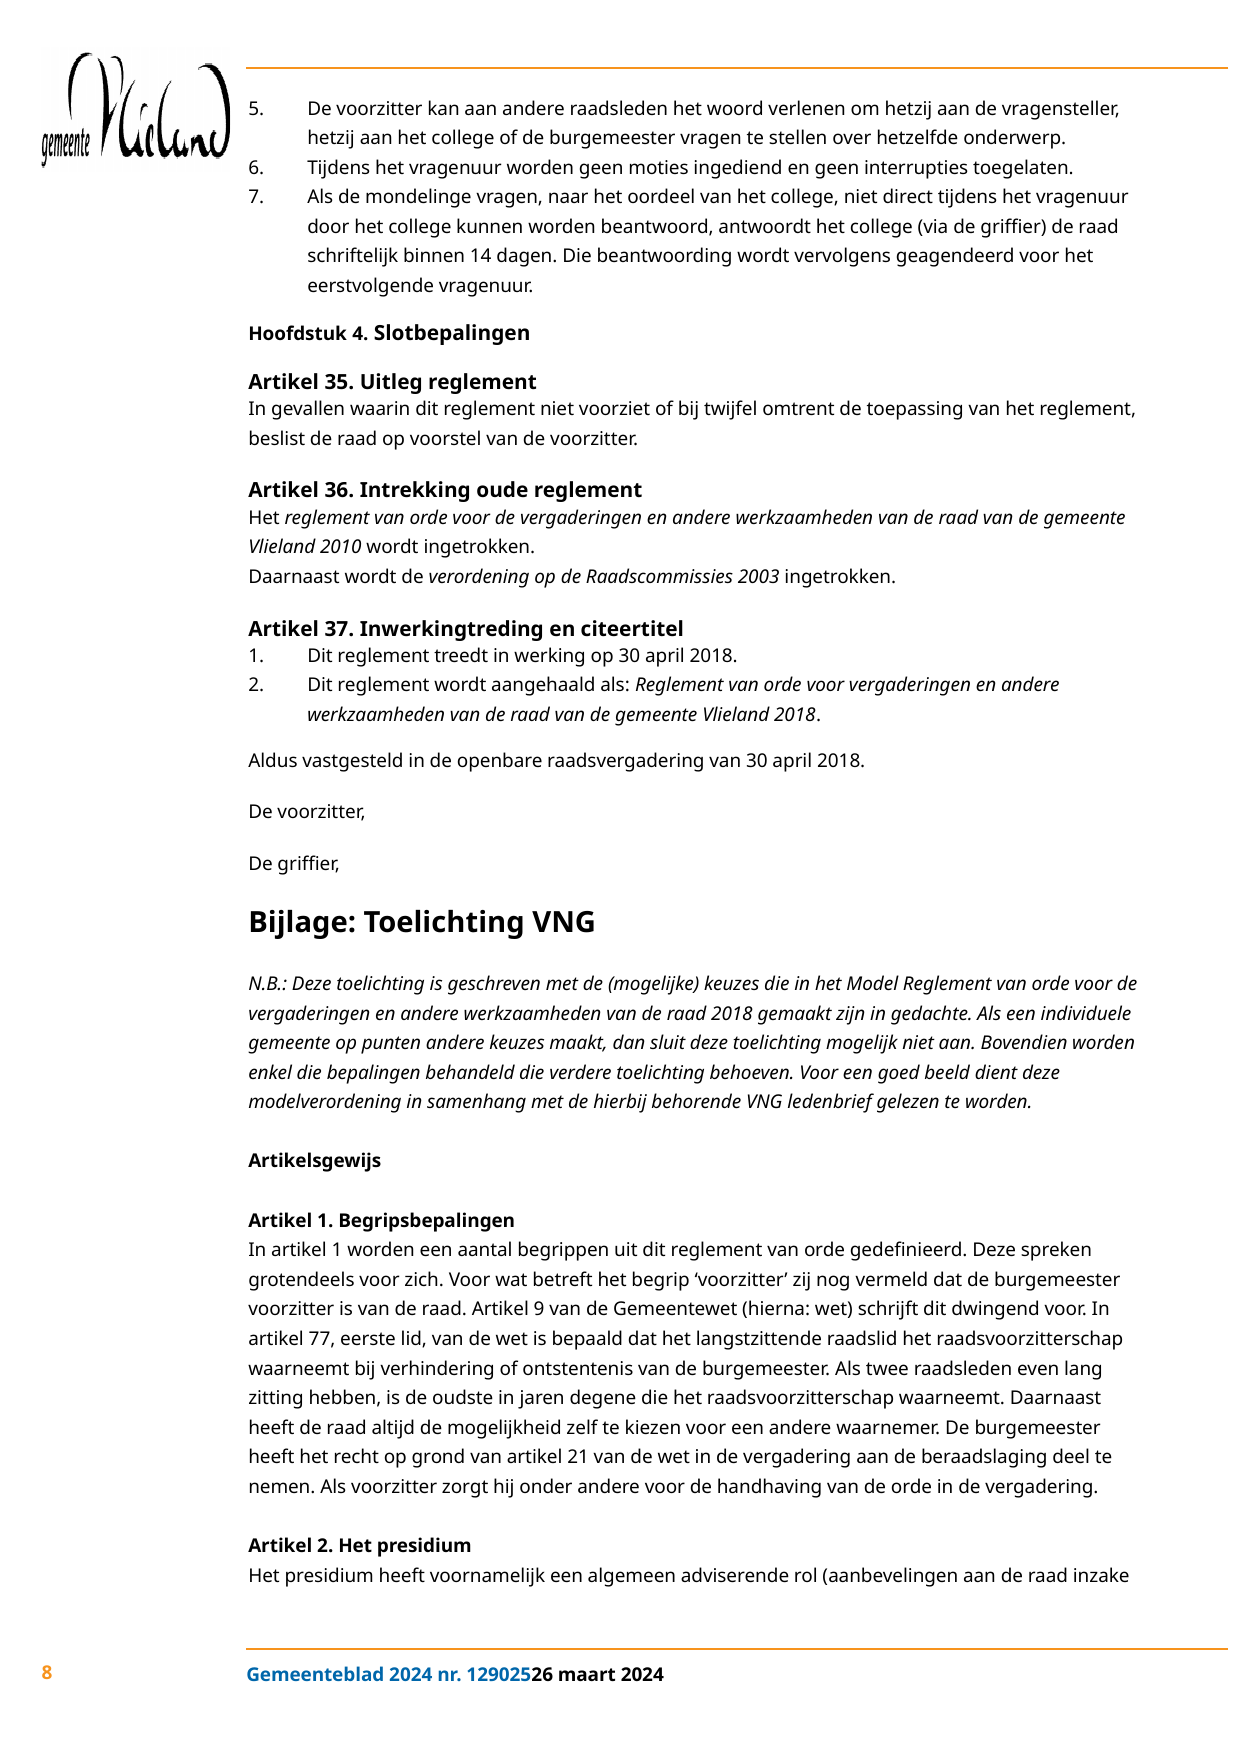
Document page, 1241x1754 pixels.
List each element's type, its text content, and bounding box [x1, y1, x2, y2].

picture [41, 47, 231, 172]
text Het reglement van orde voor de vergaderingen en andere werkzaamheden van de raad van de gemeente Vlieland 2010 wordt ingetrokken. [248, 504, 1152, 559]
list De voorzitter kan aan andere raadsleden het woord verlenen om hetzij aan de vragensteller, hetzij aan het college of de burgemeester vragen te stellen over hetzelfde onderwerp. [248, 95, 1152, 150]
list Als de mondelinge vragen, naar het oordeel van het college, niet direct tijdens het vragenuur door het college kunnen worden beantwoord, antwoordt het college (via de griffier) de raad schriftelijk binnen 14 dagen. Die beantwoording wordt vervolgens geagendeerd voor het eerstvolgende vragenuur. [248, 183, 1152, 298]
text Artikel 2. Het presidium [248, 1532, 1152, 1558]
text De griffier, [248, 850, 1152, 876]
text Het presidium heeft voornamelijk een algemeen adviserende rol (aanbevelingen aan de raad inzake [248, 1562, 1152, 1587]
text De voorzitter, [248, 798, 1152, 824]
text Artikelsgewijs [248, 1148, 1152, 1173]
text Bijlage: Toelichting VNG [248, 901, 1152, 941]
text In artikel 1 worden een aantal begrippen uit dit reglement van orde gedefinieerd. Deze spreken grotendeels voor zich. Voor wat betreft het begrip ‘voorzitter’ zij nog vermeld dat de burgemeester voorzitter is van de raad. Artikel 9 van de Gemeentewet (hierna: wet) schrijft dit dwingend voor. In artikel 77, eerste lid, van de wet is bepaald dat het langstzittende raadslid het raadsvoorzitterschap waarneemt bij verhindering of ontstentenis van de burgemeester. Als twee raadsleden even lang zitting hebben, is de oudste in jaren degene die het raadsvoorzitterschap waarneemt. Daarnaast heeft de raad altijd de mogelijkheid zelf te kiezen voor een andere waarnemer. De burgemeester heeft het recht op grond van artikel 21 van de wet in de vergadering aan de beraadslaging deel te nemen. Als voorzitter zorgt hij onder andere voor de handhaving van de orde in de vergadering. [248, 1236, 1152, 1499]
list Tijdens het vragenuur worden geen moties ingediend en geen interrupties toegelaten. [248, 154, 1152, 180]
text Artikel 35. Uitleg reglement [248, 367, 1152, 396]
text Artikel 1. Begripsbepalingen [248, 1207, 1152, 1232]
text Hoofdstuk 4. Slotbepalingen [248, 318, 1152, 346]
text Aldus vastgesteld in de openbare raadsvergadering van 30 april 2018. [248, 747, 1152, 773]
text In gevallen waarin dit reglement niet voorziet of bij twijfel omtrent de toepassing van het reglement, beslist de raad op voorstel van de voorzitter. [248, 396, 1152, 451]
text Daarnaast wordt de verordening op de Raadscommissies 2003 ingetrokken. [248, 563, 1152, 589]
text Artikel 36. Intrekking oude reglement [248, 476, 1152, 504]
text Artikel 37. Inwerkingtreding en citeertitel [248, 614, 1152, 642]
text N.B.: Deze toelichting is geschreven met de (mogelijke) keuzes die in het Model Reglement van orde voor de vergaderingen en andere werkzaamheden van de raad 2018 gemaakt zijn in gedachte. Als een individuele gemeente op punten andere keuzes maakt, dan sluit deze toelichting mogelijk niet aan. Bovendien worden enkel die bepalingen behandeld die verdere toelichting behoeven. Voor een goed beeld dient deze modelverordening in samenhang met de hierbij behorende VNG ledenbrief gelezen te worden. [248, 970, 1152, 1114]
list Dit reglement wordt aangehaald als: Reglement van orde voor vergaderingen en andere werkzaamheden van de raad van de gemeente Vlieland 2018. [248, 672, 1152, 727]
list Dit reglement treedt in werking op 30 april 2018. [248, 642, 1152, 668]
